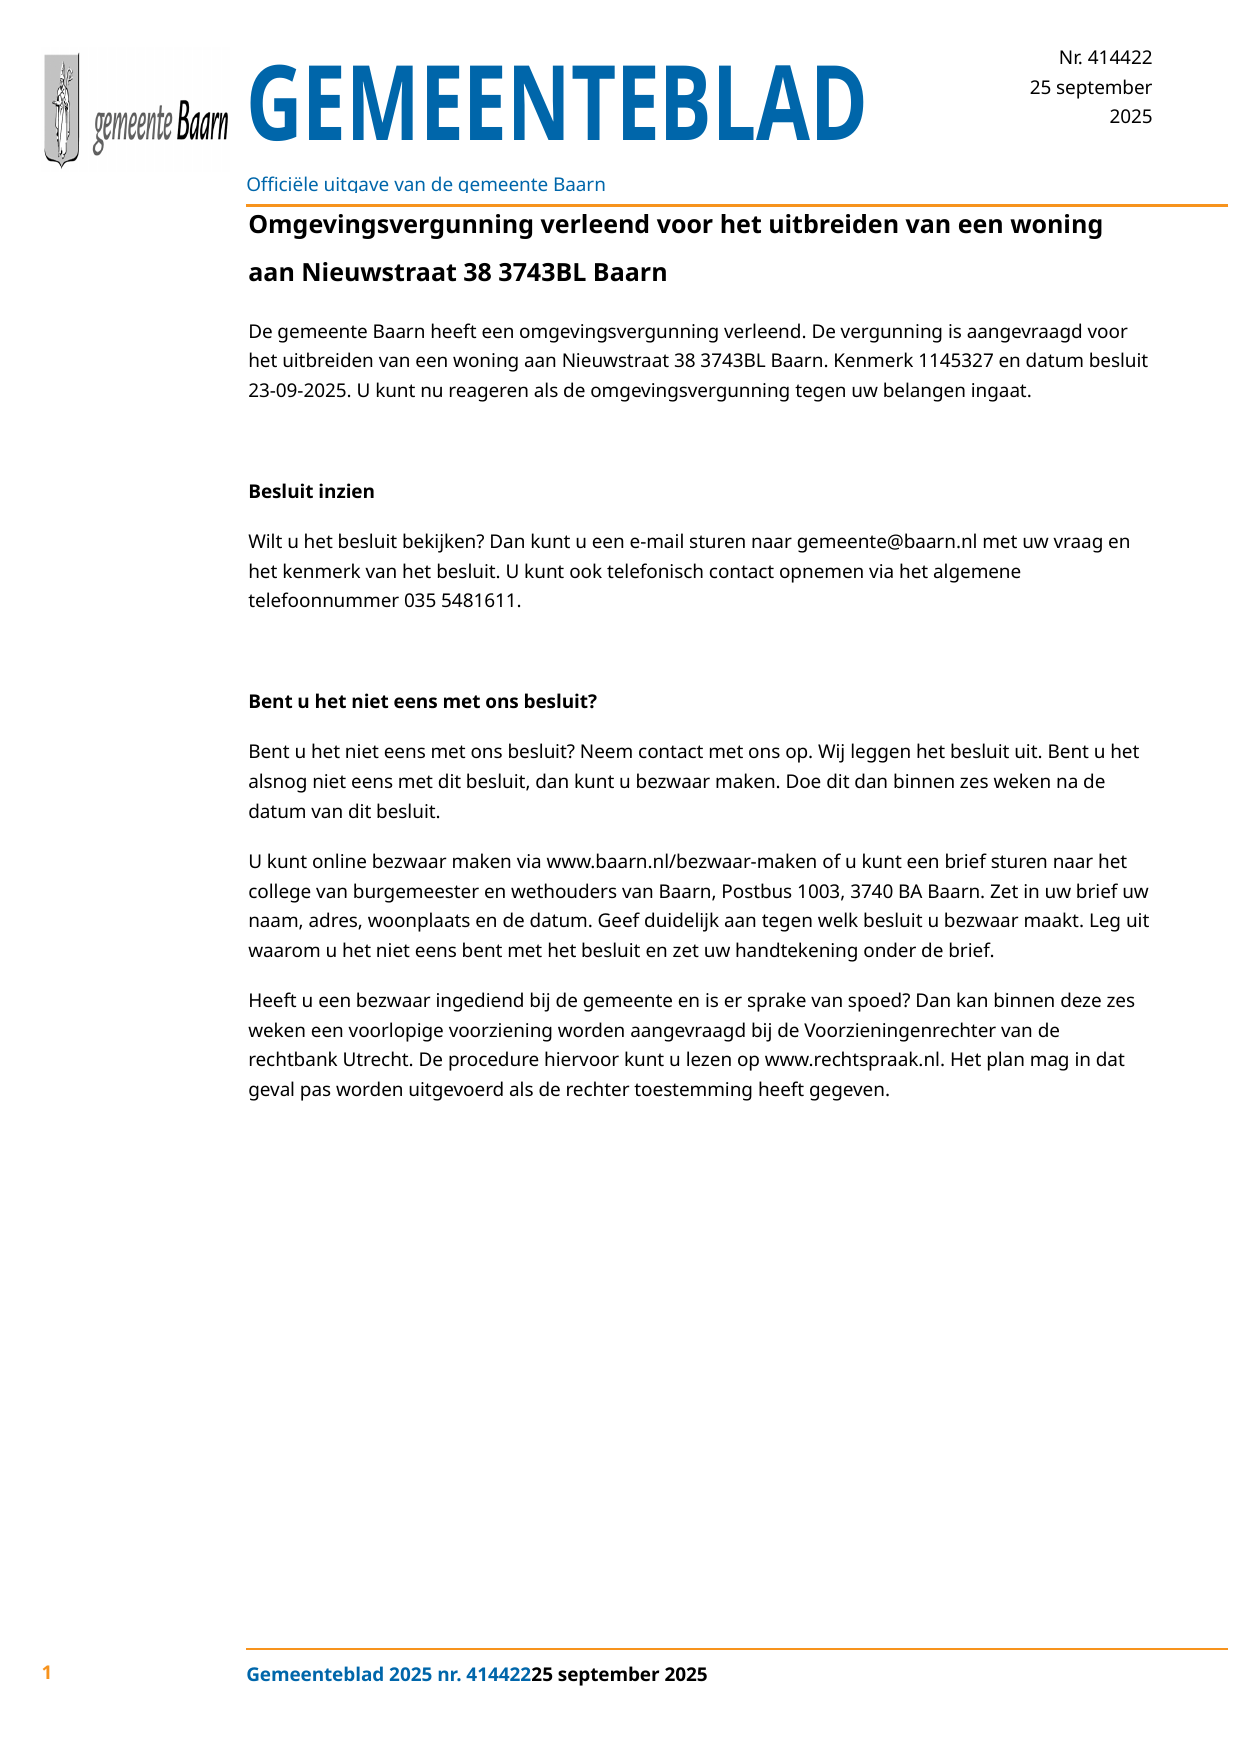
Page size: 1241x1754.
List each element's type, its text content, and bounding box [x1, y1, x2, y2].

text Bent u het niet eens met ons besluit? [248, 688, 1152, 714]
text U kunt online bezwaar maken via www.baarn.nl/bezwaar-maken of u kunt een brief sturen naar het college van burgemeester en wethouders van Baarn, Postbus 1003, 3740 BA Baarn. Zet in uw brief uw naam, adres, woonplaats en de datum. Geef duidelijk aan tegen welk besluit u bezwaar maakt. Leg uit waarom u het niet eens bent met het besluit en zet uw handtekening onder de brief. [248, 848, 1152, 963]
text Bent u het niet eens met ons besluit? Neem contact met ons op. Wij leggen het besluit uit. Bent u het alsnog niet eens met dit besluit, dan kunt u bezwaar maken. Doe dit dan binnen zes weken na de datum van dit besluit. [248, 739, 1152, 824]
text Omgevingsvergunning verleend voor het uitbreiden van een woning aan Nieuwstraat 38 3743BL Baarn [248, 207, 1152, 288]
picture [41, 47, 231, 172]
text Heeft u een bezwaar ingediend bij de gemeente en is er sprake van spoed? Dan kan binnen deze zes weken een voorlopige voorziening worden aangevraagd bij de Voorzieningenrechter van de rechtbank Utrecht. De procedure hiervoor kunt u lezen op www.rechtspraak.nl. Het plan mag in dat geval pas worden uitgevoerd als de rechter toestemming heeft gegeven. [248, 987, 1152, 1102]
text De gemeente Baarn heeft een omgevingsvergunning verleend. De vergunning is aangevraagd voor het uitbreiden van een woning aan Nieuwstraat 38 3743BL Baarn. Kenmerk 1145327 en datum besluit 23-09-2025. U kunt nu reageren als de omgevingsvergunning tegen uw belangen ingaat. [248, 318, 1152, 403]
text Wilt u het besluit bekijken? Dan kunt u een e-mail sturen naar gemeente@baarn.nl met uw vraag en het kenmerk van het besluit. U kunt ook telefonisch contact opnemen via het algemene telefoonnummer 035 5481611. [248, 528, 1152, 613]
text Besluit inzien [248, 478, 1152, 504]
